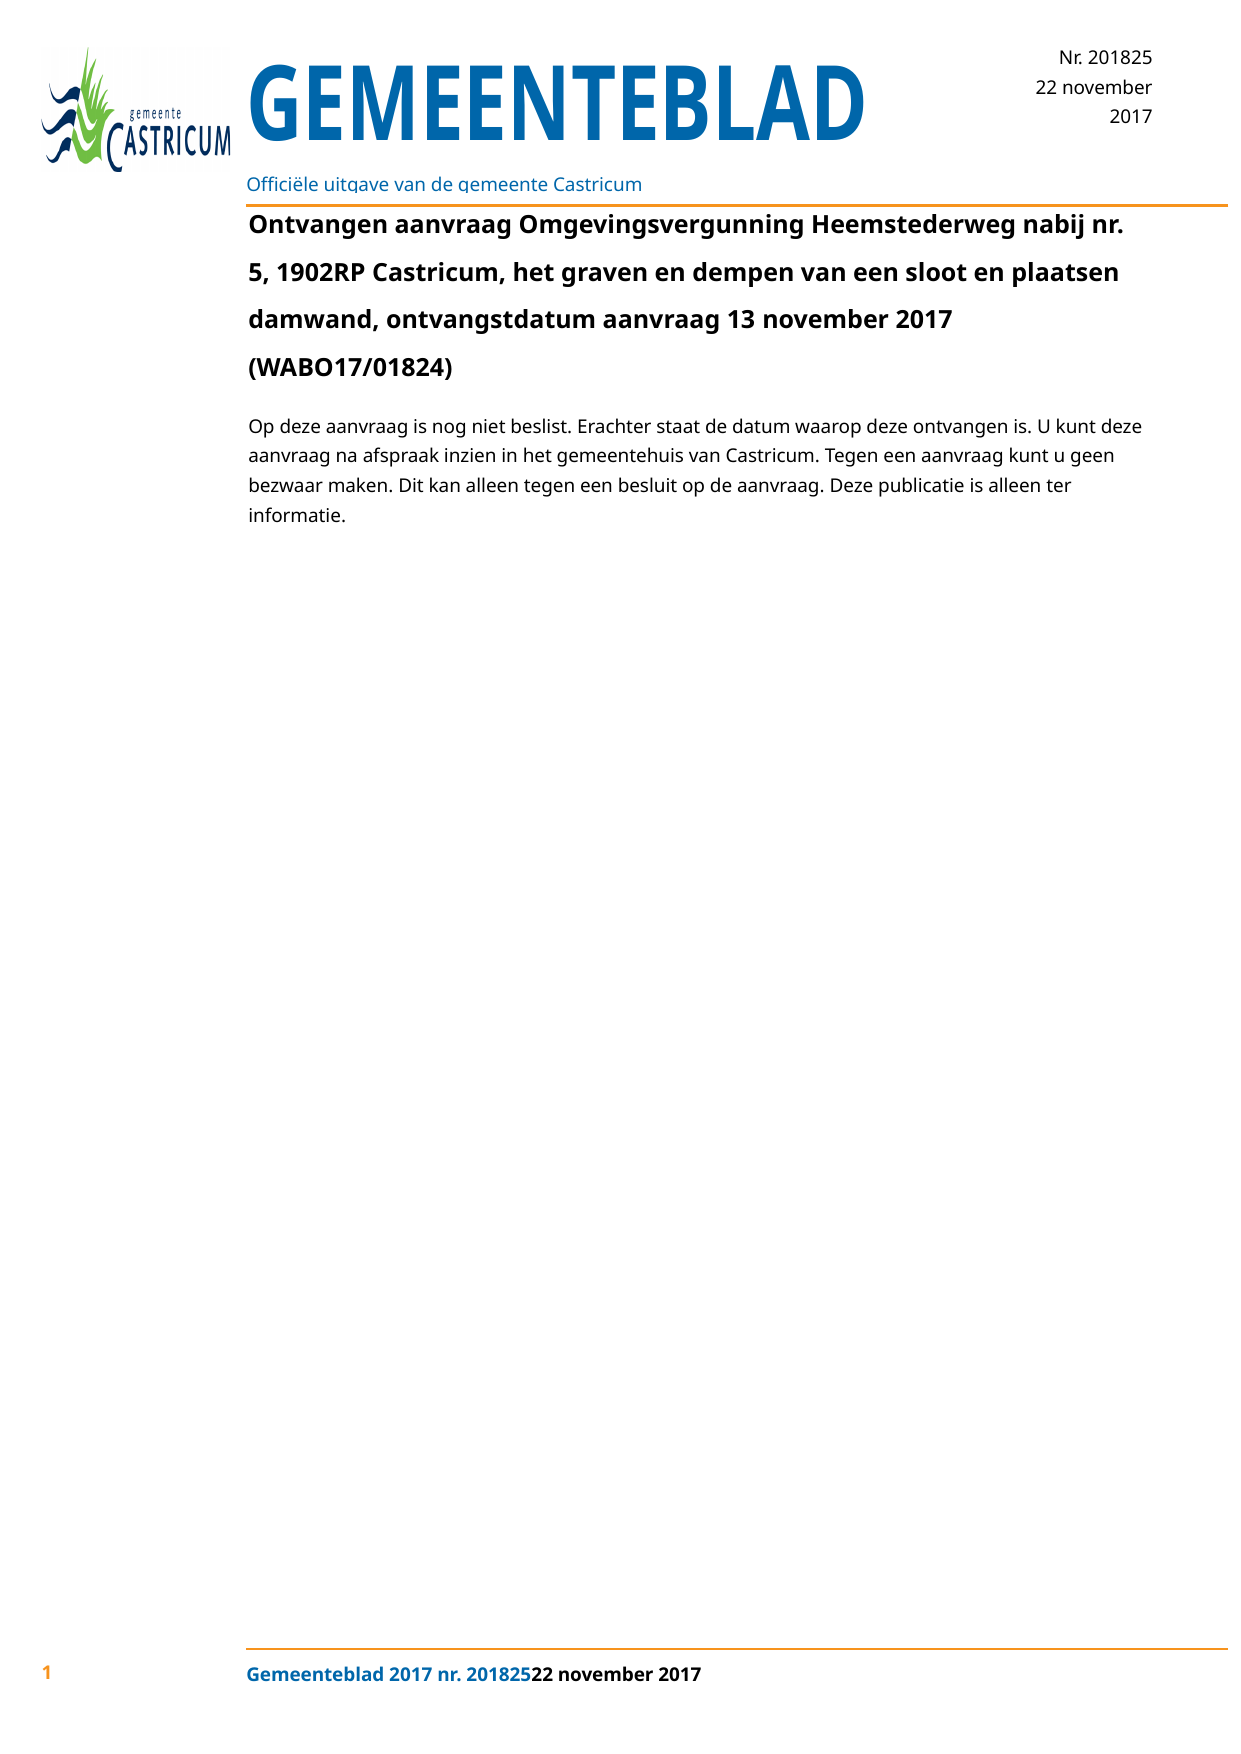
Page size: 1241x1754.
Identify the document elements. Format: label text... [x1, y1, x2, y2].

picture [41, 47, 231, 172]
text Op deze aanvraag is nog niet beslist. Erachter staat de datum waarop deze ontvangen is. U kunt deze aanvraag na afspraak inzien in het gemeentehuis van Castricum. Tegen een aanvraag kunt u geen bezwaar maken. Dit kan alleen tegen een besluit op de aanvraag. Deze publicatie is alleen ter informatie. [248, 413, 1152, 528]
text Ontvangen aanvraag Omgevingsvergunning Heemstederweg nabij nr. 5, 1902RP Castricum, het graven en dempen van een sloot en plaatsen damwand, ontvangstdatum aanvraag 13 november 2017 (WABO17/01824) [248, 207, 1152, 384]
